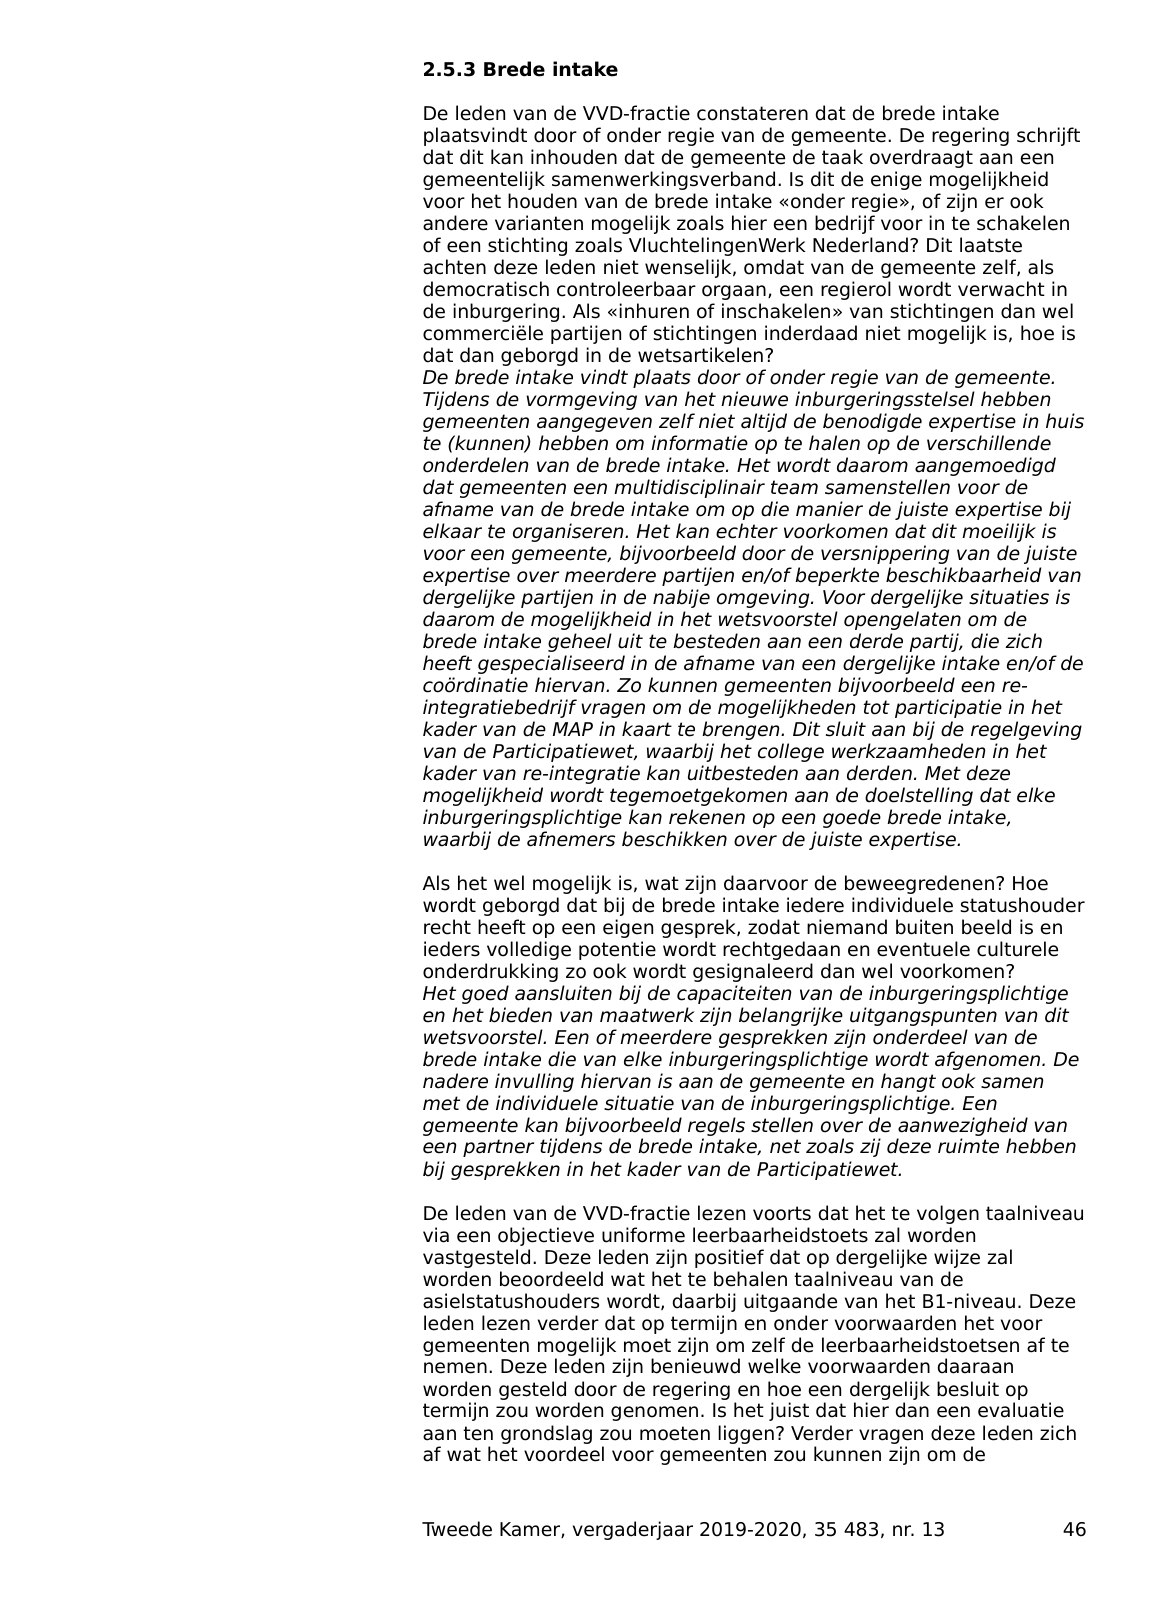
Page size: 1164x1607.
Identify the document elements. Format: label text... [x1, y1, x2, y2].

text De leden van de VVD-fractie constateren dat de brede intake plaatsvindt door of onder regie van de gemeente. De regering schrijft dat dit kan inhouden dat de gemeente de taak overdraagt aan een gemeentelijk samenwerkingsverband. Is dit de enige mogelijkheid voor het houden van de brede intake «onder regie», of zijn er ook andere varianten mogelijk zoals hier een bedrijf voor in te schakelen of een stichting zoals VluchtelingenWerk Nederland? Dit laatste achten deze leden niet wenselijk, omdat van de gemeente zelf, als democratisch controleerbaar orgaan, een regierol wordt verwacht in de inburgering. Als «inhuren of inschakelen» van stichtingen dan wel commerciële partijen of stichtingen inderdaad niet mogelijk is, hoe is dat dan geborgd in de wetsartikelen? [422, 103, 1087, 367]
text De leden van de VVD-fractie lezen voorts dat het te volgen taalniveau via een objectieve uniforme leerbaarheidstoets zal worden vastgesteld. Deze leden zijn positief dat op dergelijke wijze zal worden beoordeeld wat het te behalen taalniveau van de asielstatushouders wordt, daarbij uitgaande van het B1-niveau. Deze leden lezen verder dat op termijn en onder voorwaarden het voor gemeenten mogelijk moet zijn om zelf de leerbaarheidstoetsen af te nemen. Deze leden zijn benieuwd welke voorwaarden daaraan worden gesteld door de regering en hoe een dergelijk besluit op termijn zou worden genomen. Is het juist dat hier dan een evaluatie aan ten grondslag zou moeten liggen? Verder vragen deze leden zich af wat het voordeel voor gemeenten zou kunnen zijn om de [422, 1203, 1087, 1466]
text Het goed aansluiten bij de capaciteiten van de inburgeringsplichtige en het bieden van maatwerk zijn belangrijke uitgangspunten van dit wetsvoorstel. Een of meerdere gesprekken zijn onderdeel van de brede intake die van elke inburgeringsplichtige wordt afgenomen. De nadere invulling hiervan is aan de gemeente en hangt ook samen met de individuele situatie van de inburgeringsplichtige. Een gemeente kan bijvoorbeeld regels stellen over de aanwezigheid van een partner tijdens de brede intake, net zoals zij deze ruimte hebben bij gesprekken in het kader van de Participatiewet. [422, 983, 1087, 1180]
text Als het wel mogelijk is, wat zijn daarvoor de beweegredenen? Hoe wordt geborgd dat bij de brede intake iedere individuele statushouder recht heeft op een eigen gesprek, zodat niemand buiten beeld is en ieders volledige potentie wordt rechtgedaan en eventuele culturele onderdrukking zo ook wordt gesignaleerd dan wel voorkomen? [422, 873, 1087, 983]
subtitle 2.5.3 Brede intake [422, 59, 1087, 81]
text De brede intake vindt plaats door of onder regie van de gemeente. Tijdens de vormgeving van het nieuwe inburgeringsstelsel hebben gemeenten aangegeven zelf niet altijd de benodigde expertise in huis te (kunnen) hebben om informatie op te halen op de verschillende onderdelen van de brede intake. Het wordt daarom aangemoedigd dat gemeenten een multidisciplinair team samenstellen voor de afname van de brede intake om op die manier de juiste expertise bij elkaar te organiseren. Het kan echter voorkomen dat dit moeilijk is voor een gemeente, bijvoorbeeld door de versnippering van de juiste expertise over meerdere partijen en/of beperkte beschikbaarheid van dergelijke partijen in de nabije omgeving. Voor dergelijke situaties is daarom de mogelijkheid in het wetsvoorstel opengelaten om de brede intake geheel uit te besteden aan een derde partij, die zich heeft gespecialiseerd in de afname van een dergelijke intake en/of de coördinatie hiervan. Zo kunnen gemeenten bijvoorbeeld een re-integratiebedrijf vragen om de mogelijkheden tot participatie in het kader van de MAP in kaart te brengen. Dit sluit aan bij de regelgeving van de Participatiewet, waarbij het college werkzaamheden in het kader van re-integratie kan uitbesteden aan derden. Met deze mogelijkheid wordt tegemoetgekomen aan de doelstelling dat elke inburgeringsplichtige kan rekenen op een goede brede intake, waarbij de afnemers beschikken over de juiste expertise. [422, 367, 1087, 851]
